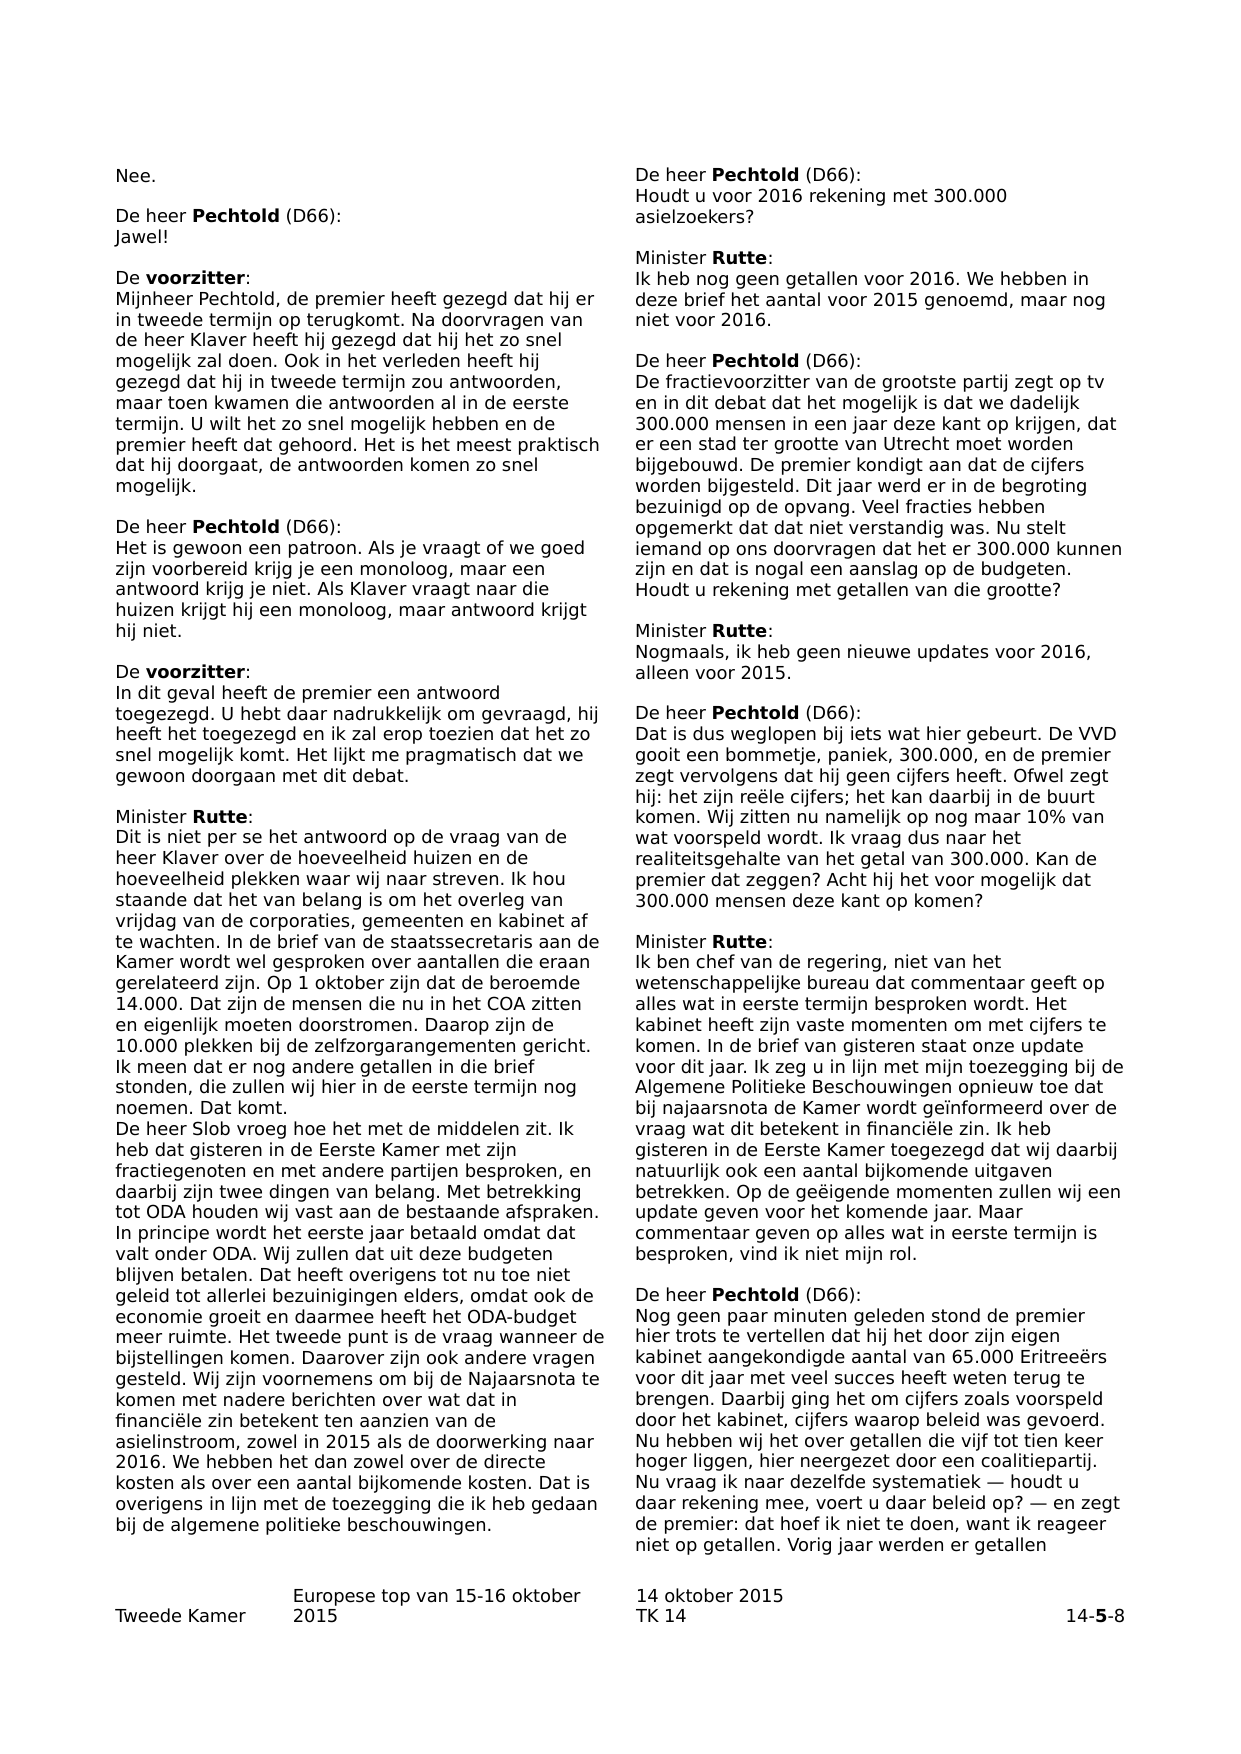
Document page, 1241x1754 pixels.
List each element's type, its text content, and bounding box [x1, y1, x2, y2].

text Minister Rutte: [635, 621, 1125, 642]
text De heer Slob vroeg hoe het met de middelen zit. Ik heb dat gisteren in de Eerste Kamer met zijn fractiegenoten en met andere partijen besproken, en daarbij zijn twee dingen van belang. Met betrekking tot ODA houden wij vast aan de bestaande afspraken. In principe wordt het eerste jaar betaald omdat dat valt onder ODA. Wij zullen dat uit deze budgeten blijven betalen. Dat heeft overigens tot nu toe niet geleid tot allerlei bezuinigingen elders, omdat ook de economie groeit en daarmee heeft het ODA-budget meer ruimte. Het tweede punt is de vraag wanneer de bijstellingen komen. Daarover zijn ook andere vragen gesteld. Wij zijn voornemens om bij de Najaarsnota te komen met nadere berichten over wat dat in financiële zin betekent ten aanzien van de asielinstroom, zowel in 2015 als de doorwerking naar 2016. We hebben het dan zowel over de directe kosten als over een aantal bijkomende kosten. Dat is overigens in lijn met de toezegging die ik heb gedaan bij de algemene politieke beschouwingen. [115, 1119, 605, 1536]
text Dit is niet per se het antwoord op de vraag van de heer Klaver over de hoeveelheid huizen en de hoeveelheid plekken waar wij naar streven. Ik hou staande dat het van belang is om het overleg van vrijdag van de corporaties, gemeenten en kabinet af te wachten. In de brief van de staatssecretaris aan de Kamer wordt wel gesproken over aantallen die eraan gerelateerd zijn. Op 1 oktober zijn dat de beroemde 14.000. Dat zijn de mensen die nu in het COA zitten en eigenlijk moeten doorstromen. Daarop zijn de 10.000 plekken bij de zelfzorgarangementen gericht. Ik meen dat er nog andere getallen in die brief stonden, die zullen wij hier in de eerste termijn nog noemen. Dat komt. [115, 827, 605, 1119]
text De heer Pechtold (D66): [635, 703, 1125, 724]
text De heer Pechtold (D66): [115, 517, 605, 537]
text De voorzitter: [115, 662, 605, 682]
text De heer Pechtold (D66): [635, 351, 1125, 372]
text Ik ben chef van de regering, niet van het wetenschappelijke bureau dat commentaar geeft op alles wat in eerste termijn besproken wordt. Het kabinet heeft zijn vaste momenten om met cijfers te komen. In de brief van gisteren staat onze update voor dit jaar. Ik zeg u in lijn met mijn toezegging bij de Algemene Politieke Beschouwingen opnieuw toe dat bij najaarsnota de Kamer wordt geïnformeerd over de vraag wat dit betekent in financiële zin. Ik heb gisteren in de Eerste Kamer toegezegd dat wij daarbij natuurlijk ook een aantal bijkomende uitgaven betrekken. Op de geëigende momenten zullen wij een update geven voor het komende jaar. Maar commentaar geven op alles wat in eerste termijn is besproken, vind ik niet mijn rol. [635, 952, 1125, 1265]
text Het is gewoon een patroon. Als je vraagt of we goed zijn voorbereid krijg je een monoloog, maar een antwoord krijg je niet. Als Klaver vraagt naar die huizen krijgt hij een monoloog, maar antwoord krijgt hij niet. [115, 537, 605, 642]
text De heer Pechtold (D66): [635, 165, 1125, 186]
text Minister Rutte: [635, 248, 1125, 268]
text Mijnheer Pechtold, de premier heeft gezegd dat hij er in tweede termijn op terugkomt. Na doorvragen van de heer Klaver heeft hij gezegd dat hij het zo snel mogelijk zal doen. Ook in het verleden heeft hij gezegd dat hij in tweede termijn zou antwoorden, maar toen kwamen die antwoorden al in de eerste termijn. U wilt het zo snel mogelijk hebben en de premier heeft dat gehoord. Het is het meest praktisch dat hij doorgaat, de antwoorden komen zo snel mogelijk. [115, 288, 605, 497]
text Minister Rutte: [635, 931, 1125, 952]
text Nogmaals, ik heb geen nieuwe updates voor 2016, alleen voor 2015. [635, 642, 1125, 683]
text De heer Pechtold (D66): [635, 1285, 1125, 1305]
text De heer Pechtold (D66): [115, 206, 605, 227]
text In dit geval heeft de premier een antwoord toegezegd. U hebt daar nadrukkelijk om gevraagd, hij heeft het toegezegd en ik zal erop toezien dat het zo snel mogelijk komt. Het lijkt me pragmatisch dat we gewoon doorgaan met dit debat. [115, 682, 605, 787]
text Minister Rutte: [115, 807, 605, 827]
text Jawel! [115, 227, 605, 248]
text Houdt u voor 2016 rekening met 300.000 asielzoekers? [635, 186, 1125, 228]
text Dat is dus weglopen bij iets wat hier gebeurt. De VVD gooit een bommetje, paniek, 300.000, en de premier zegt vervolgens dat hij geen cijfers heeft. Ofwel zegt hij: het zijn reële cijfers; het kan daarbij in de buurt komen. Wij zitten nu namelijk op nog maar 10% van wat voorspeld wordt. Ik vraag dus naar het realiteitsgehalte van het getal van 300.000. Kan de premier dat zeggen? Acht hij het voor mogelijk dat 300.000 mensen deze kant op komen? [635, 724, 1125, 911]
text Nee. [115, 165, 605, 186]
text De fractievoorzitter van de grootste partij zegt op tv en in dit debat dat het mogelijk is dat we dadelijk 300.000 mensen in een jaar deze kant op krijgen, dat er een stad ter grootte van Utrecht moet worden bijgebouwd. De premier kondigt aan dat de cijfers worden bijgesteld. Dit jaar werd er in de begroting bezuinigd op de opvang. Veel fracties hebben opgemerkt dat dat niet verstandig was. Nu stelt iemand op ons doorvragen dat het er 300.000 kunnen zijn en dat is nogal een aanslag op de budgeten. Houdt u rekening met getallen van die grootte? [635, 372, 1125, 601]
text Nog geen paar minuten geleden stond de premier hier trots te vertellen dat hij het door zijn eigen kabinet aangekondigde aantal van 65.000 Eritreeërs voor dit jaar met veel succes heeft weten terug te brengen. Daarbij ging het om cijfers zoals voorspeld door het kabinet, cijfers waarop beleid was gevoerd. Nu hebben wij het over getallen die vijf tot tien keer hoger liggen, hier neergezet door een coalitiepartij. Nu vraag ik naar dezelfde systematiek — houdt u daar rekening mee, voert u daar beleid op? — en zegt de premier: dat hoef ik niet te doen, want ik reageer niet op getallen. Vorig jaar werden er getallen [635, 1305, 1125, 1555]
text De voorzitter: [115, 268, 605, 288]
text Ik heb nog geen getallen voor 2016. We hebben in deze brief het aantal voor 2015 genoemd, maar nog niet voor 2016. [635, 268, 1125, 331]
